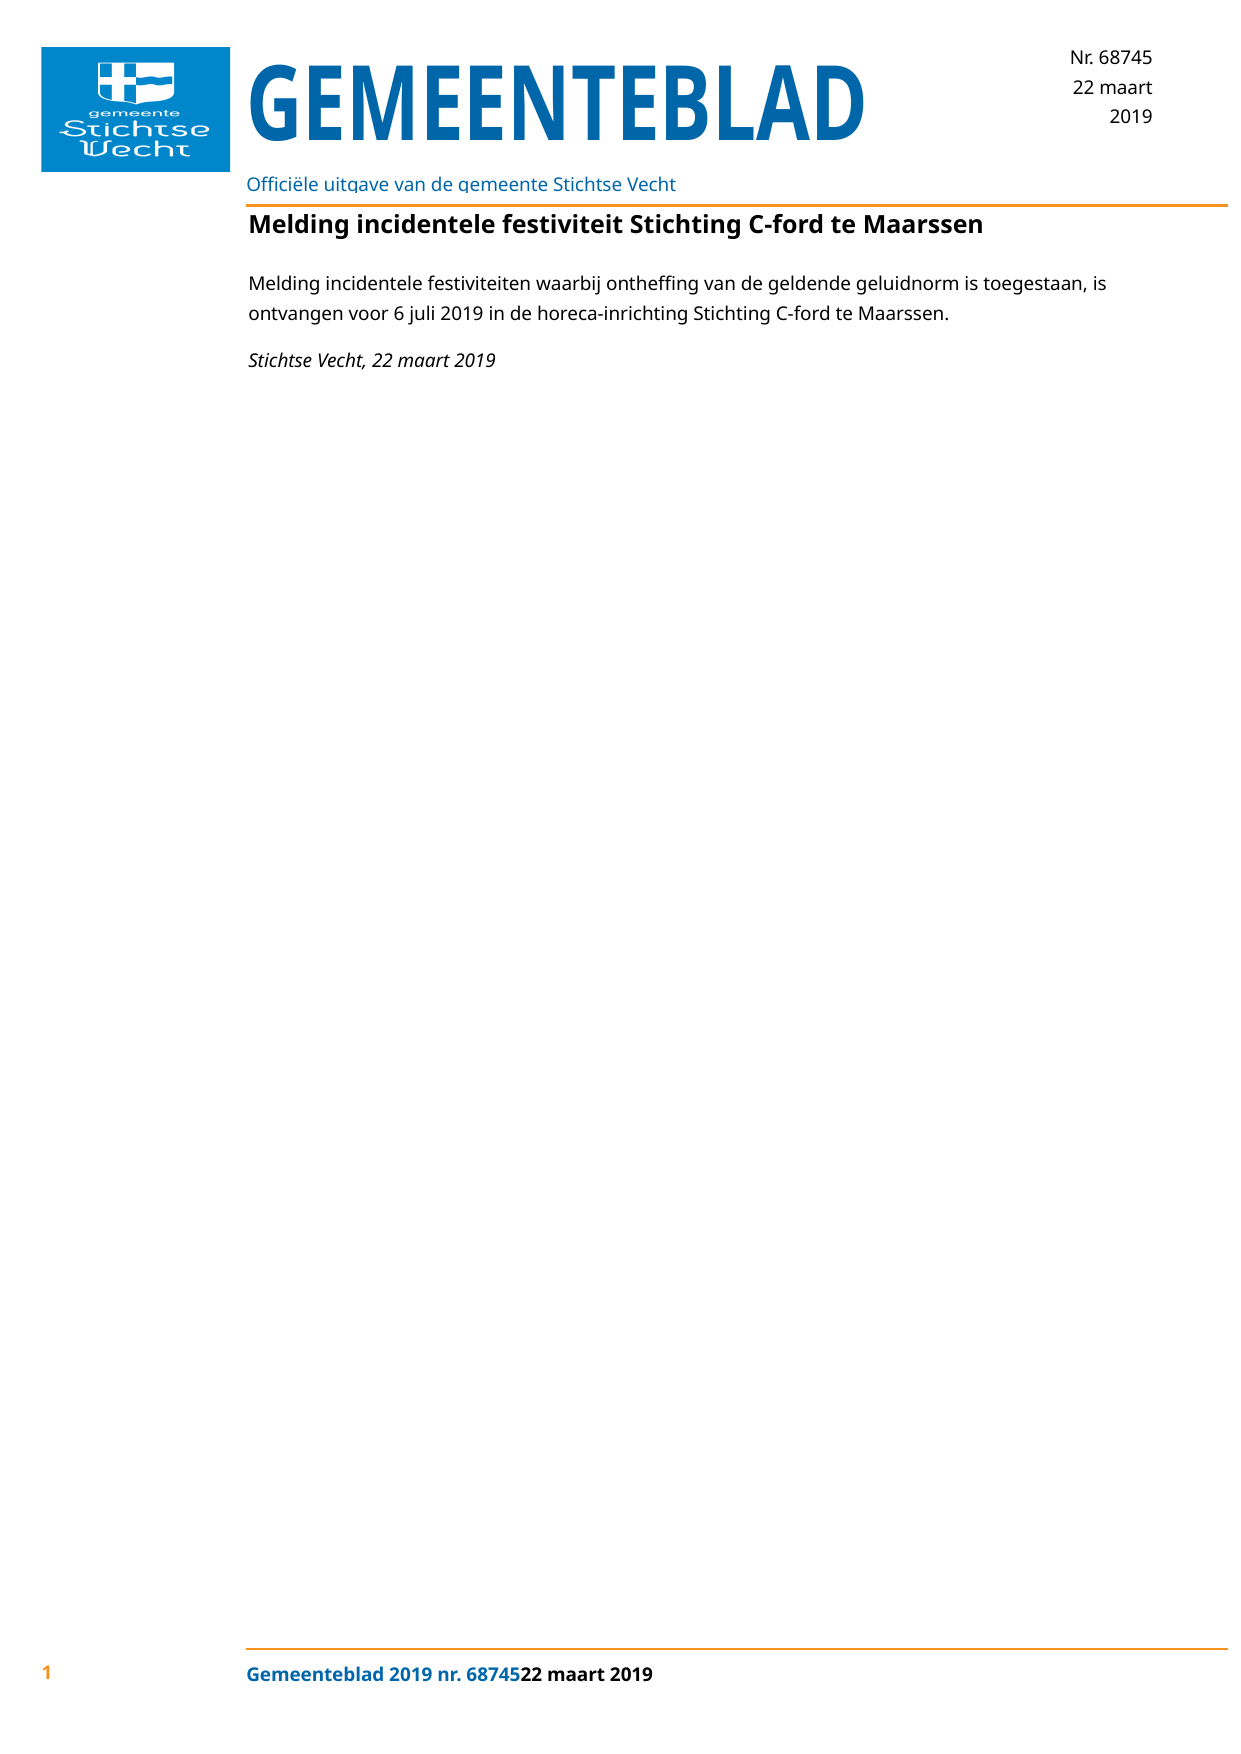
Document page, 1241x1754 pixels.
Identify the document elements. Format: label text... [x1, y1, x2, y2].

text Melding incidentele festiviteit Stichting C-ford te Maarssen [248, 207, 1152, 241]
text Melding incidentele festiviteiten waarbij ontheffing van de geldende geluidnorm is toegestaan, is ontvangen voor 6 juli 2019 in de horeca-inrichting Stichting C-ford te Maarssen. [248, 270, 1152, 326]
picture [137, 63, 174, 103]
text Stichtse Vecht, 22 maart 2019 [248, 348, 1152, 373]
picture [99, 63, 135, 101]
